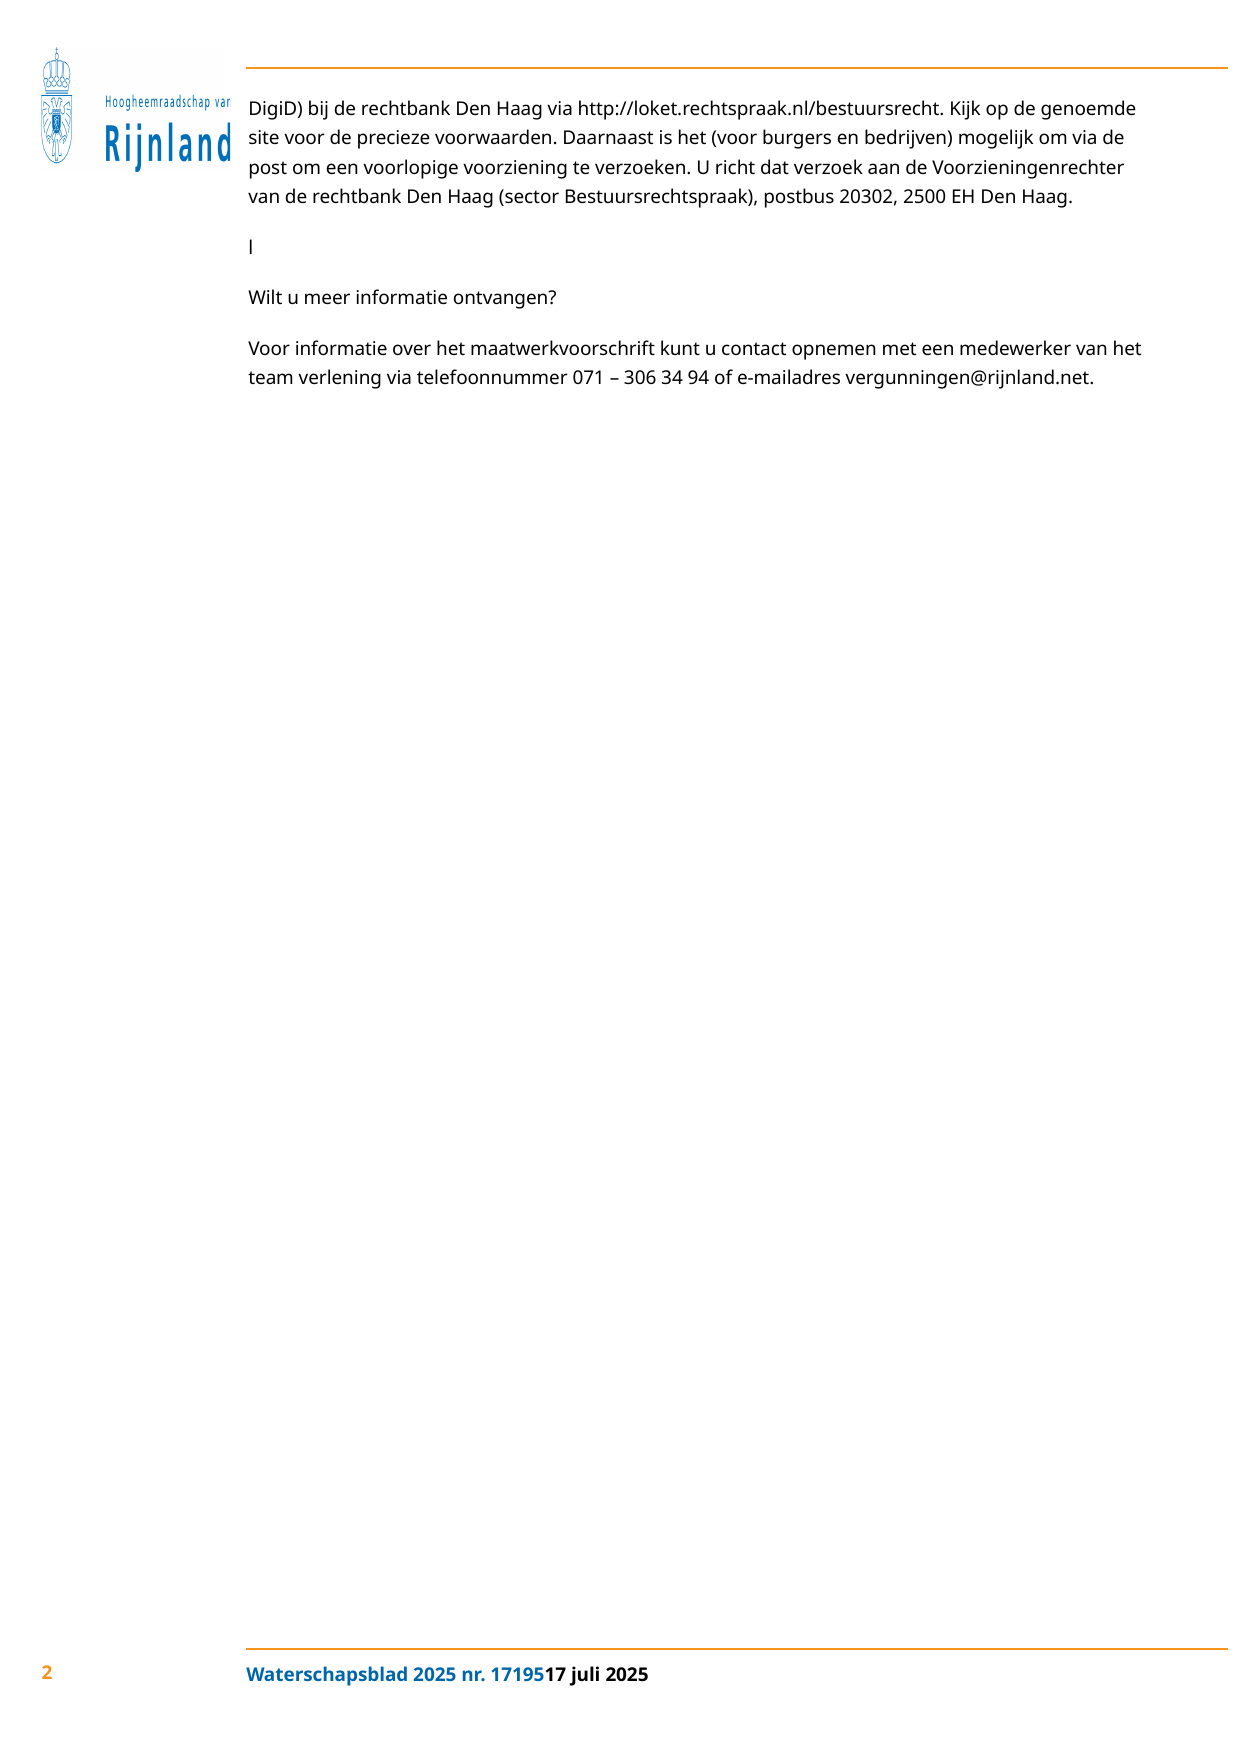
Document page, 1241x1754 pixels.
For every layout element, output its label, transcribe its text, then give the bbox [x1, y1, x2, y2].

text DigiD) bij de rechtbank Den Haag via http://loket.rechtspraak.nl/bestuursrecht. Kijk op de genoemde site voor de precieze voorwaarden. Daarnaast is het (voor burgers en bedrijven) mogelijk om via de post om een voorlopige voorziening te verzoeken. U richt dat verzoek aan de Voorzieningenrechter van de rechtbank Den Haag (sector Bestuursrechtspraak), postbus 20302, 2500 EH Den Haag. [248, 95, 1152, 209]
picture [41, 47, 231, 172]
text l [248, 234, 1152, 260]
text Wilt u meer informatie ontvangen? [248, 284, 1152, 310]
text Voor informatie over het maatwerkvoorschrift kunt u contact opnemen met een medewerker van het team verlening via telefoonnummer 071 – 306 34 94 of e-mailadres vergunningen@rijnland.net. [248, 335, 1152, 390]
